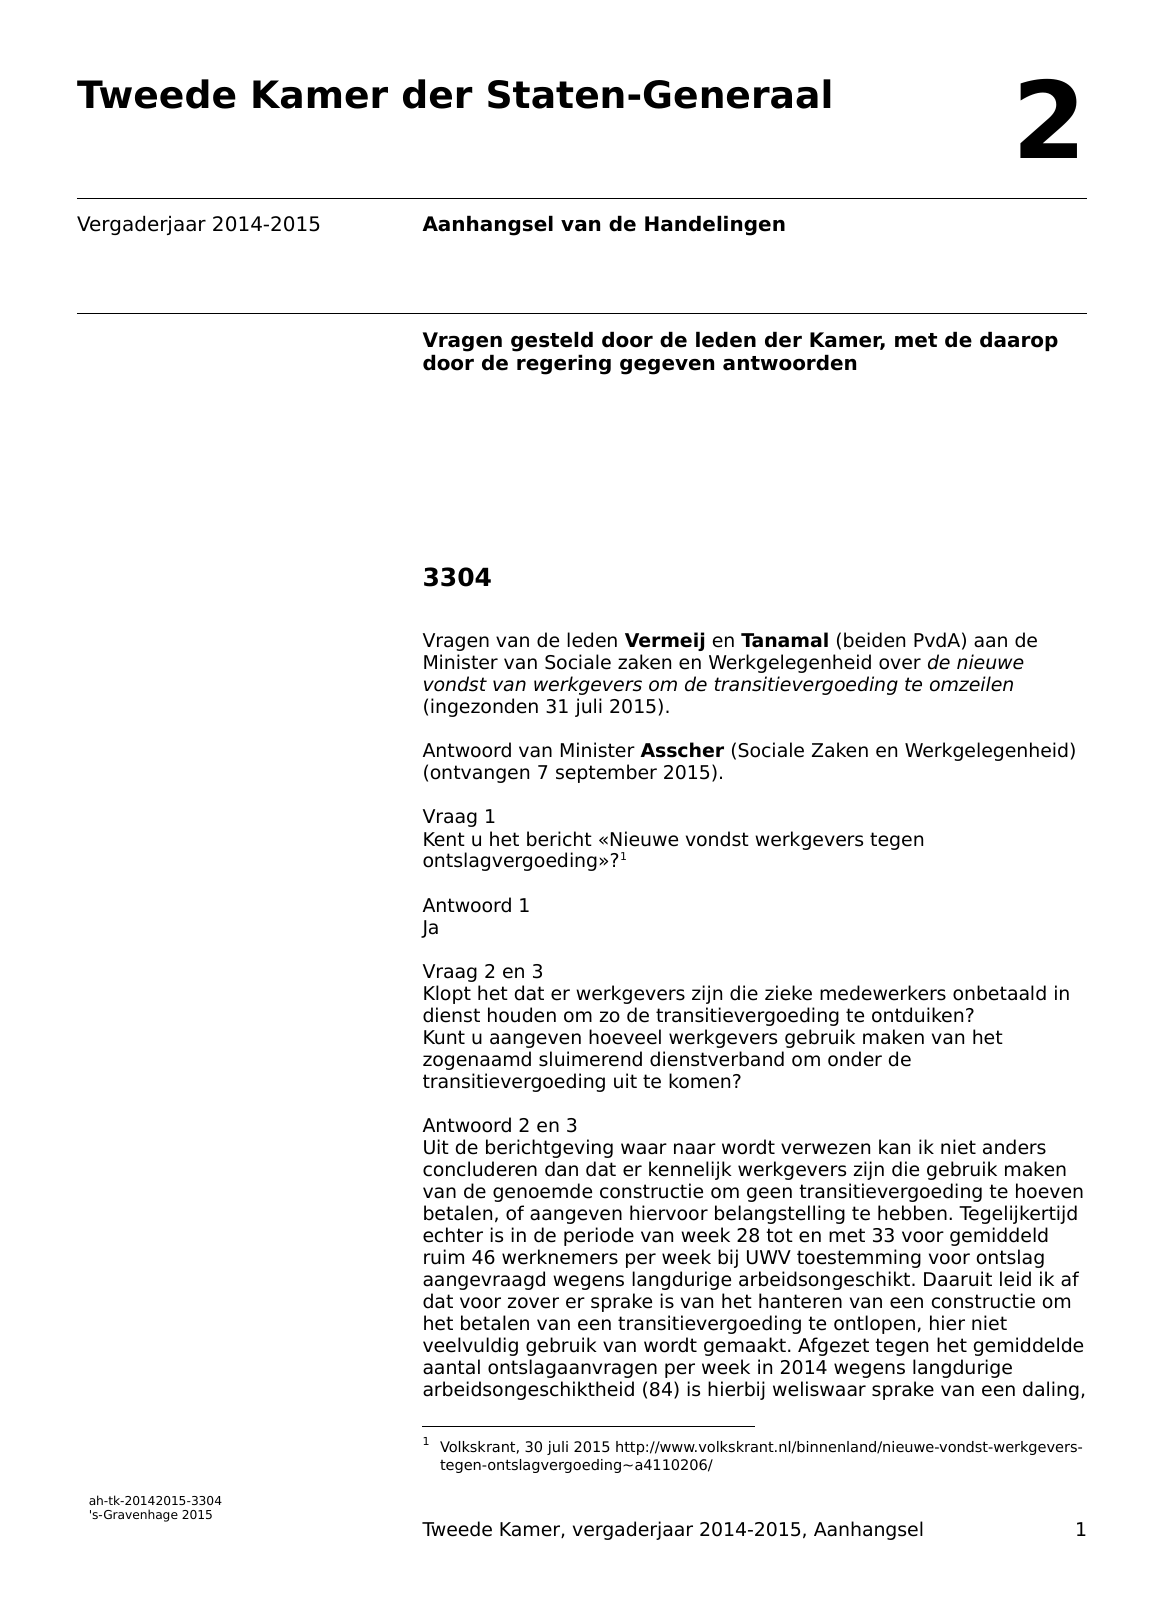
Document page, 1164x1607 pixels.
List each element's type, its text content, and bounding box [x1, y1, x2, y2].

text Antwoord van Minister Asscher (Sociale Zaken en Werkgelegenheid) (ontvangen 7 september 2015). [422, 740, 1087, 784]
text Kent u het bericht «Nieuwe vondst werkgevers tegen ontslagvergoeding»? [422, 828, 1087, 872]
text Vraag 2 en 3 [422, 961, 1087, 983]
text Antwoord 1 [422, 894, 1087, 917]
table_cell [77, 314, 422, 375]
text Kunt u aangeven hoeveel werkgevers gebruik maken van het zogenaamd sluimerend dienstverband om onder de transitievergoeding uit te komen? [422, 1027, 1087, 1093]
text 3304 [422, 563, 1087, 592]
text Vragen van de leden Vermeij en Tanamal (beiden PvdA) aan de Minister van Sociale zaken en Werkgelegenheid over de nieuwe vondst van werkgevers om de transitievergoeding te omzeilen (ingezonden 31 juli 2015). [422, 630, 1087, 718]
table_header 2 [886, 59, 1087, 198]
table_cell Vragen gesteld door de leden der Kamer, met de daarop door de regering gegeven antwoorden [422, 314, 1087, 375]
table_header Tweede Kamer der Staten-Generaal [77, 59, 886, 198]
table_cell Vergaderjaar 2014-2015 [77, 199, 422, 313]
text ah-tk-20142015-3304 [88, 1494, 323, 1508]
text Ja [422, 917, 1087, 938]
table_cell Aanhangsel van de Handelingen [422, 199, 1087, 313]
text Antwoord 2 en 3 [422, 1115, 1087, 1137]
text Volkskrant, 30 juli 2015 http://www.volkskrant.nl/binnenland/nieuwe-vondst-werkgevers-tegen-ontslagvergoeding~a4110206/ [422, 1435, 1087, 1474]
text 's-Gravenhage 2015 [88, 1508, 323, 1522]
text Vraag 1 [422, 806, 1087, 828]
text Uit de berichtgeving waar naar wordt verwezen kan ik niet anders concluderen dan dat er kennelijk werkgevers zijn die gebruik maken van de genoemde constructie om geen transitievergoeding te hoeven betalen, of aangeven hiervoor belangstelling te hebben. Tegelijkertijd echter is in de periode van week 28 tot en met 33 voor gemiddeld ruim 46 werknemers per week bij UWV toestemming voor ontslag aangevraagd wegens langdurige arbeidsongeschikt. Daaruit leid ik af dat voor zover er sprake is van het hanteren van een constructie om het betalen van een transitievergoeding te ontlopen, hier niet veelvuldig gebruik van wordt gemaakt. Afgezet tegen het gemiddelde aantal ontslagaanvragen per week in 2014 wegens langdurige arbeidsongeschiktheid (84) is hierbij weliswaar sprake van een daling, [422, 1137, 1087, 1401]
text Klopt het dat er werkgevers zijn die zieke medewerkers onbetaald in dienst houden om zo de transitievergoeding te ontduiken? [422, 983, 1087, 1027]
